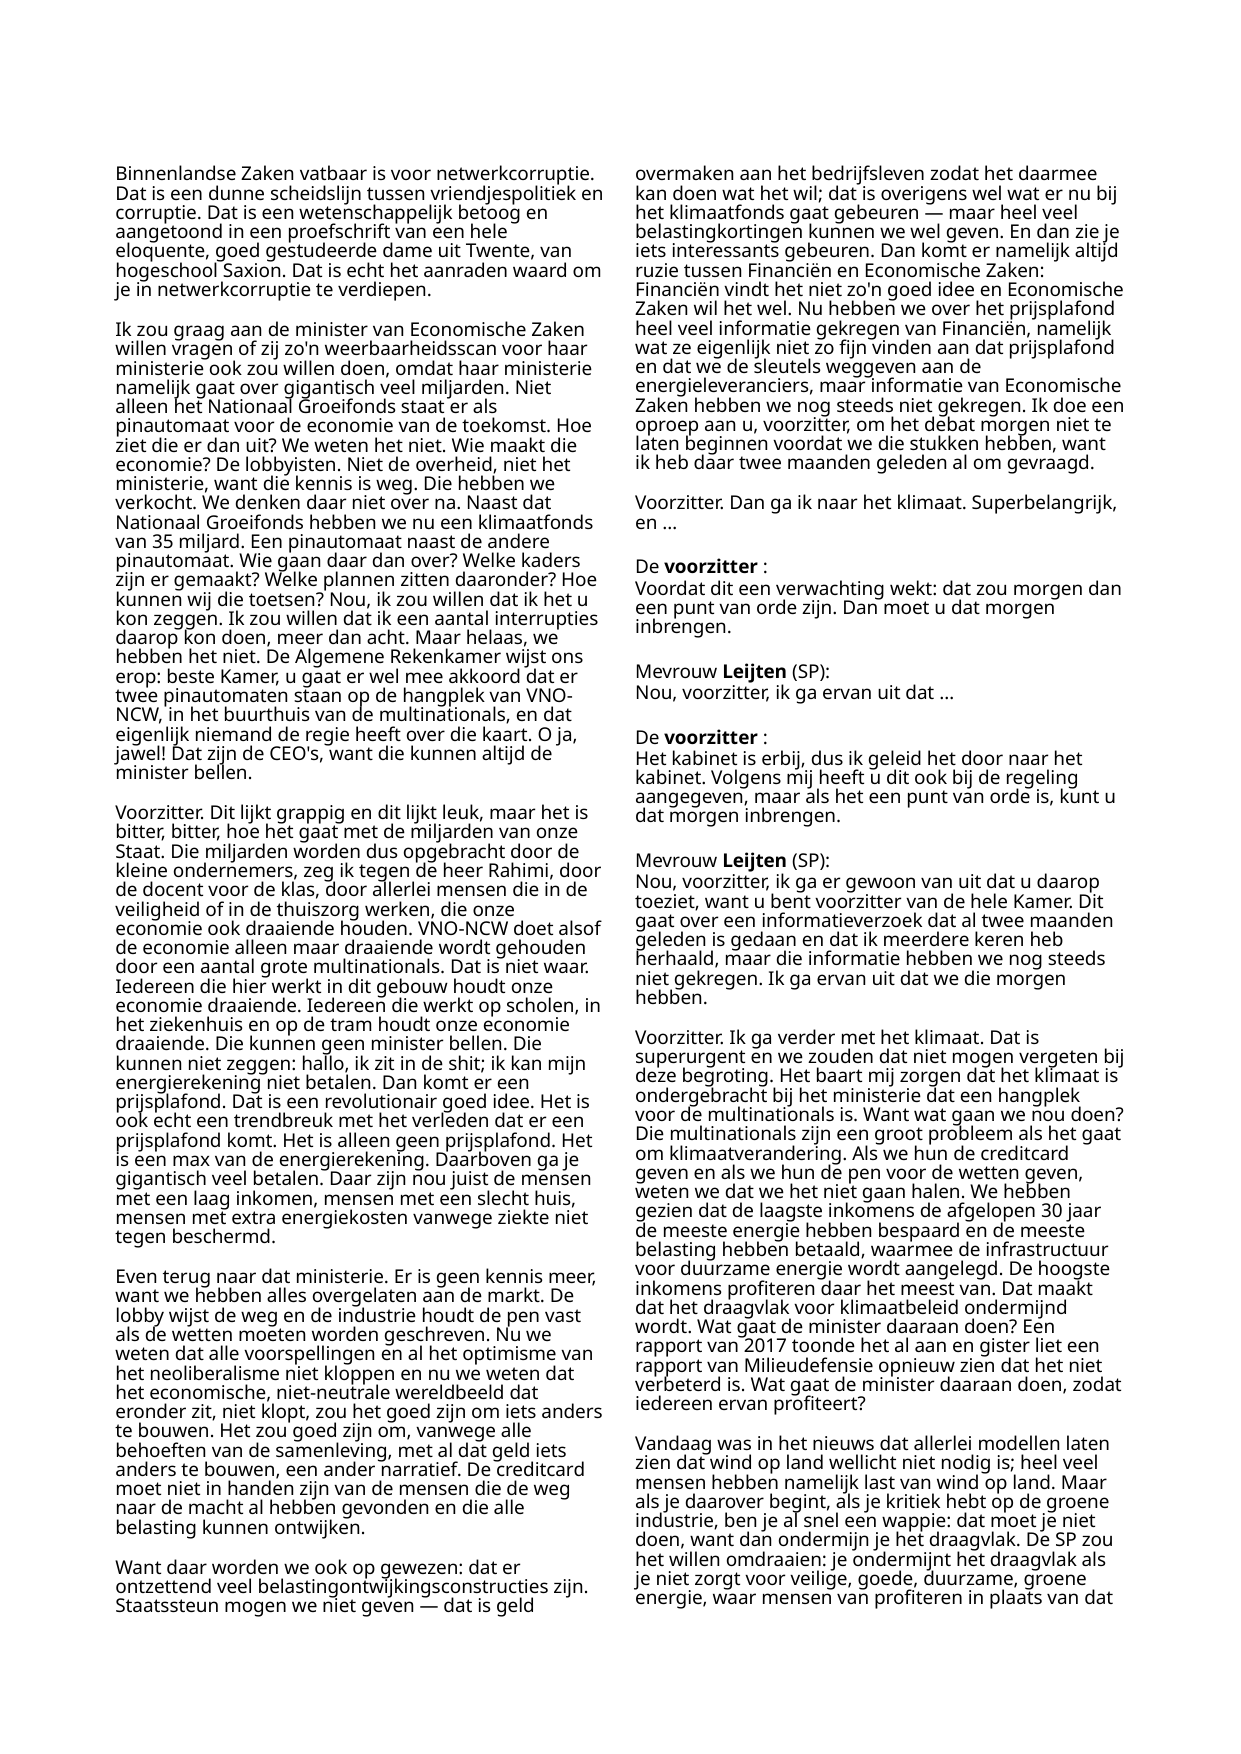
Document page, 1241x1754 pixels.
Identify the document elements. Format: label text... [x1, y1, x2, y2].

text Voorzitter. Dan ga ik naar het klimaat. Superbelangrijk, en … [635, 494, 1125, 533]
text Voorzitter. Ik ga verder met het klimaat. Dat is superurgent en we zouden dat niet mogen vergeten bij deze begroting. Het baart mij zorgen dat het klimaat is ondergebracht bij het ministerie dat een hangplek voor de multinationals is. Want wat gaan we nou doen? Die multinationals zijn een groot probleem als het gaat om klimaatverandering. Als we hun de creditcard geven en als we hun de pen voor de wetten geven, weten we dat we het niet gaan halen. We hebben gezien dat de laagste inkomens de afgelopen 30 jaar de meeste energie hebben bespaard en de meeste belasting hebben betaald, waarmee de infrastructuur voor duurzame energie wordt aangelegd. De hoogste inkomens profiteren daar het meest van. Dat maakt dat het draagvlak voor klimaatbeleid ondermijnd wordt. Wat gaat de minister daaraan doen? Een rapport van 2017 toonde het al aan en gister liet een rapport van Milieudefensie opnieuw zien dat het niet verbeterd is. Wat gaat de minister daaraan doen, zodat iedereen ervan profiteert? [635, 1029, 1125, 1414]
text De voorzitter : [635, 554, 1125, 579]
text overmaken aan het bedrijfsleven zodat het daarmee kan doen wat het wil; dat is overigens wel wat er nu bij het klimaatfonds gaat gebeuren — maar heel veel belastingkortingen kunnen we wel geven. En dan zie je iets interessants gebeuren. Dan komt er namelijk altijd ruzie tussen Financiën en Economische Zaken: Financiën vindt het niet zo'n goed idee en Economische Zaken wil het wel. Nu hebben we over het prijsplafond heel veel informatie gekregen van Financiën, namelijk wat ze eigenlijk niet zo fijn vinden aan dat prijsplafond en dat we de sleutels weggeven aan de energieleveranciers, maar informatie van Economische Zaken hebben we nog steeds niet gekregen. Ik doe een oproep aan u, voorzitter, om het debat morgen niet te laten beginnen voordat we die stukken hebben, want ik heb daar twee maanden geleden al om gevraagd. [635, 165, 1125, 474]
text Voordat dit een verwachting wekt: dat zou morgen dan een punt van orde zijn. Dan moet u dat morgen inbrengen. [635, 579, 1125, 637]
text Binnenlandse Zaken vatbaar is voor netwerkcorruptie. Dat is een dunne scheidslijn tussen vriendjespolitiek en corruptie. Dat is een wetenschappelijk betoog en aangetoond in een proefschrift van een hele eloquente, goed gestudeerde dame uit Twente, van hogeschool Saxion. Dat is echt het aanraden waard om je in netwerkcorruptie te verdiepen. [115, 165, 605, 300]
text Nou, voorzitter, ik ga er gewoon van uit dat u daarop toeziet, want u bent voorzitter van de hele Kamer. Dit gaat over een informatieverzoek dat al twee maanden geleden is gedaan en dat ik meerdere keren heb herhaald, maar die informatie hebben we nog steeds niet gekregen. Ik ga ervan uit dat we die morgen hebben. [635, 873, 1125, 1008]
text Even terug naar dat ministerie. Er is geen kennis meer, want we hebben alles overgelaten aan de markt. De lobby wijst de weg en de industrie houdt de pen vast als de wetten moeten worden geschreven. Nu we weten dat alle voorspellingen en al het optimisme van het neoliberalisme niet kloppen en nu we weten dat het economische, niet-neutrale wereldbeeld dat eronder zit, niet klopt, zou het goed zijn om iets anders te bouwen. Het zou goed zijn om, vanwege alle behoeften van de samenleving, met al dat geld iets anders te bouwen, een ander narratief. De creditcard moet niet in handen zijn van de mensen die de weg naar de macht al hebben gevonden en die alle belasting kunnen ontwijken. [115, 1268, 605, 1538]
text Want daar worden we ook op gewezen: dat er ontzettend veel belastingontwijkingsconstructies zijn. Staatssteun mogen we niet geven — dat is geld [115, 1559, 605, 1616]
text De voorzitter : [635, 724, 1125, 750]
text Mevrouw Leijten (SP): [635, 658, 1125, 684]
text Nou, voorzitter, ik ga ervan uit dat … [635, 684, 1125, 703]
text Voorzitter. Dit lijkt grappig en dit lijkt leuk, maar het is bitter, bitter, hoe het gaat met de miljarden van onze Staat. Die miljarden worden dus opgebracht door de kleine ondernemers, zeg ik tegen de heer Rahimi, door de docent voor de klas, door allerlei mensen die in de veiligheid of in de thuiszorg werken, die onze economie ook draaiende houden. VNO-NCW doet alsof de economie alleen maar draaiende wordt gehouden door een aantal grote multinationals. Dat is niet waar. Iedereen die hier werkt in dit gebouw houdt onze economie draaiende. Iedereen die werkt op scholen, in het ziekenhuis en op de tram houdt onze economie draaiende. Die kunnen geen minister bellen. Die kunnen niet zeggen: hallo, ik zit in de shit; ik kan mijn energierekening niet betalen. Dan komt er een prijsplafond. Dat is een revolutionair goed idee. Het is ook echt een trendbreuk met het verleden dat er een prijsplafond komt. Het is alleen geen prijsplafond. Het is een max van de energierekening. Daarboven ga je gigantisch veel betalen. Daar zijn nou juist de mensen met een laag inkomen, mensen met een slecht huis, mensen met extra energiekosten vanwege ziekte niet tegen beschermd. [115, 804, 605, 1247]
text Mevrouw Leijten (SP): [635, 848, 1125, 873]
text Vandaag was in het nieuws dat allerlei modellen laten zien dat wind op land wellicht niet nodig is; heel veel mensen hebben namelijk last van wind op land. Maar als je daarover begint, als je kritiek hebt op de groene industrie, ben je al snel een wappie: dat moet je niet doen, want dan ondermijn je het draagvlak. De SP zou het willen omdraaien: je ondermijnt het draagvlak als je niet zorgt voor veilige, goede, duurzame, groene energie, waar mensen van profiteren in plaats van dat [635, 1435, 1125, 1608]
text Het kabinet is erbij, dus ik geleid het door naar het kabinet. Volgens mij heeft u dit ook bij de regeling aangegeven, maar als het een punt van orde is, kunt u dat morgen inbrengen. [635, 750, 1125, 827]
text Ik zou graag aan de minister van Economische Zaken willen vragen of zij zo'n weerbaarheidsscan voor haar ministerie ook zou willen doen, omdat haar ministerie namelijk gaat over gigantisch veel miljarden. Niet alleen het Nationaal Groeifonds staat er als pinautomaat voor de economie van de toekomst. Hoe ziet die er dan uit? We weten het niet. Wie maakt die economie? De lobbyisten. Niet de overheid, niet het ministerie, want die kennis is weg. Die hebben we verkocht. We denken daar niet over na. Naast dat Nationaal Groeifonds hebben we nu een klimaatfonds van 35 miljard. Een pinautomaat naast de andere pinautomaat. Wie gaan daar dan over? Welke kaders zijn er gemaakt? Welke plannen zitten daaronder? Hoe kunnen wij die toetsen? Nou, ik zou willen dat ik het u kon zeggen. Ik zou willen dat ik een aantal interrupties daarop kon doen, meer dan acht. Maar helaas, we hebben het niet. De Algemene Rekenkamer wijst ons erop: beste Kamer, u gaat er wel mee akkoord dat er twee pinautomaten staan op de hangplek van VNO-NCW, in het buurthuis van de multinationals, en dat eigenlijk niemand de regie heeft over die kaart. O ja, jawel! Dat zijn de CEO's, want die kunnen altijd de minister bellen. [115, 321, 605, 783]
